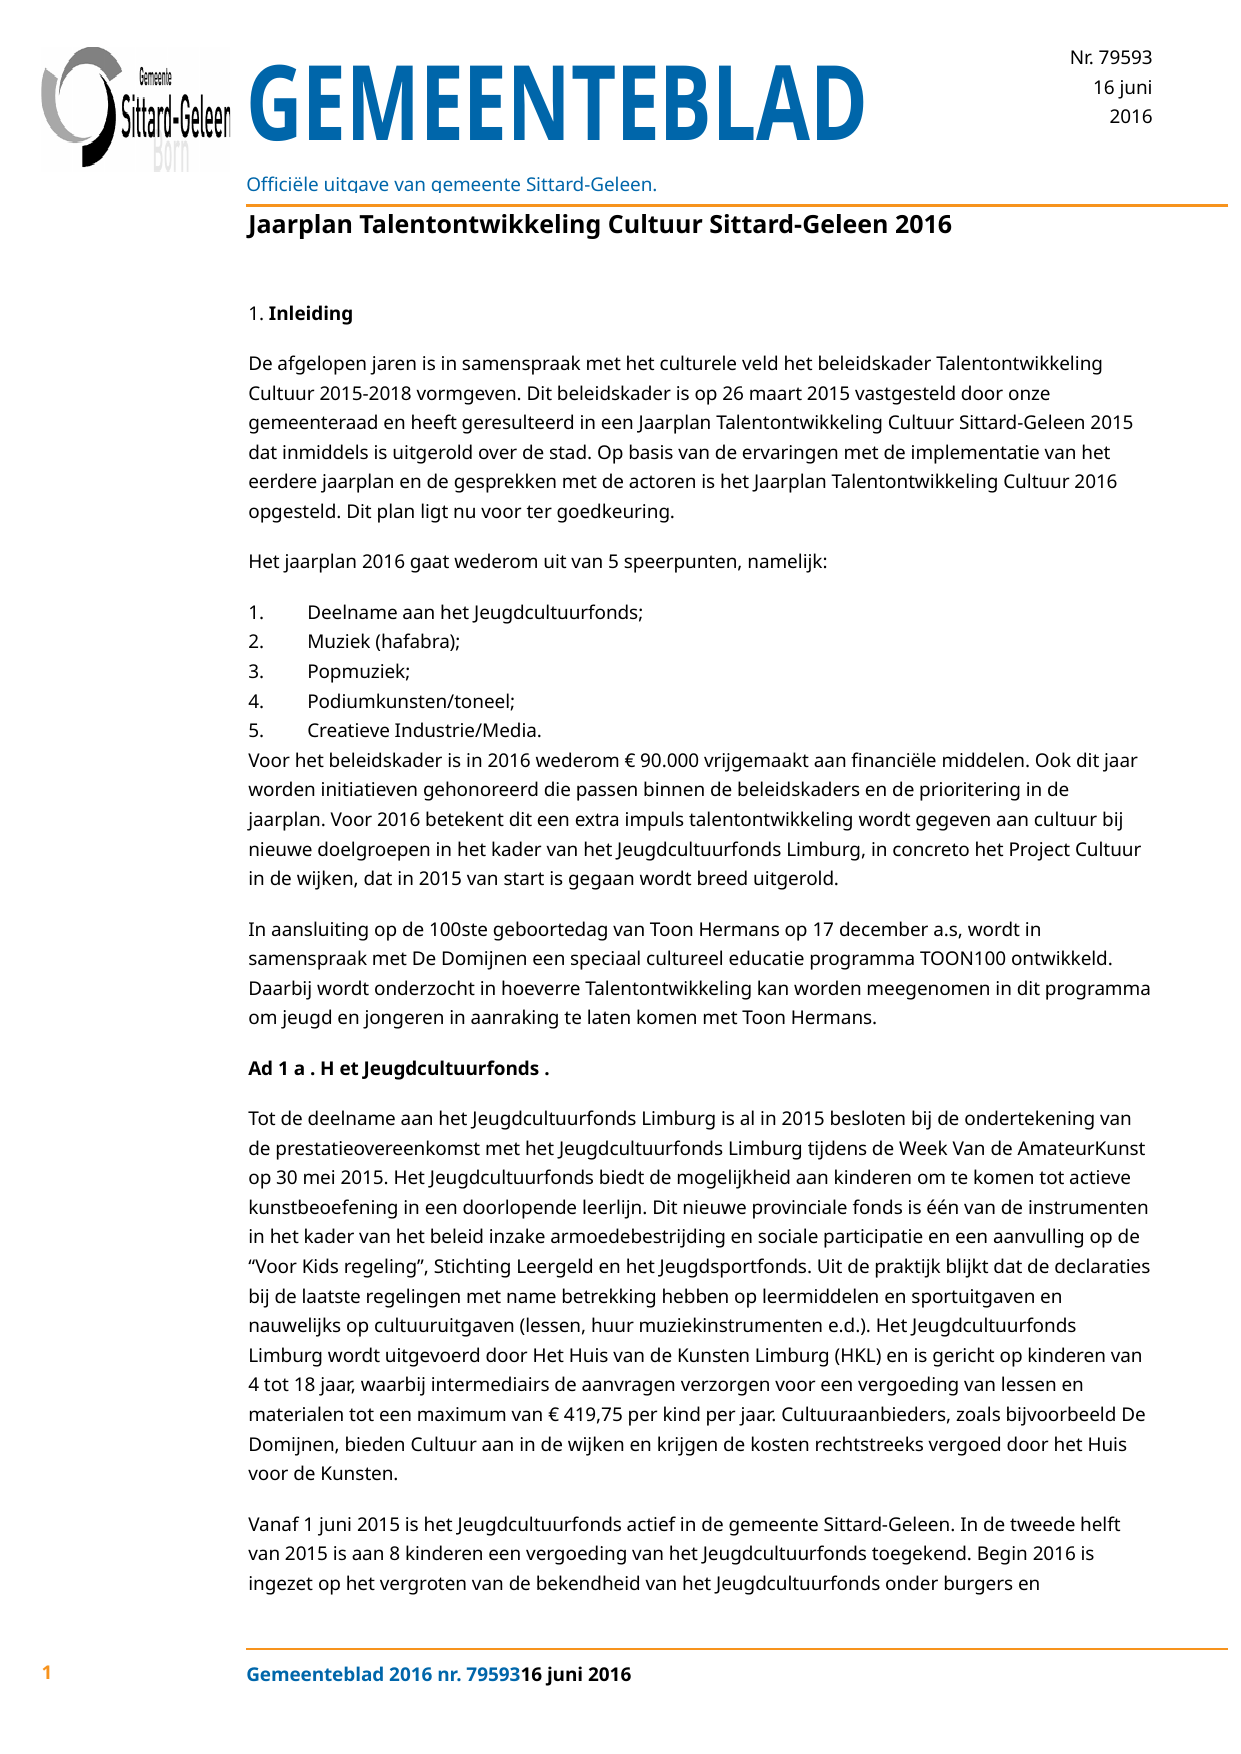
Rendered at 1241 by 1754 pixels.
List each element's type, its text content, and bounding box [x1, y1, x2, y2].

list Creatieve Industrie/Media. [248, 717, 1152, 743]
text Het jaarplan 2016 gaat wederom uit van 5 speerpunten, namelijk: [248, 549, 1152, 574]
text Tot de deelname aan het Jeugdcultuurfonds Limburg is al in 2015 besloten bij de ondertekening van de prestatieovereenkomst met het Jeugdcultuurfonds Limburg tijdens de Week Van de AmateurKunst op 30 mei 2015. Het Jeugdcultuurfonds biedt de mogelijkheid aan kinderen om te komen tot actieve kunstbeoefening in een doorlopende leerlijn. Dit nieuwe provinciale fonds is één van de instrumenten in het kader van het beleid inzake armoedebestrijding en sociale participatie en een aanvulling op de “Voor Kids regeling”, Stichting Leergeld en het Jeugdsportfonds. Uit de praktijk blijkt dat de declaraties bij de laatste regelingen met name betrekking hebben op leermiddelen en sportuitgaven en nauwelijks op cultuuruitgaven (lessen, huur muziekinstrumenten e.d.). Het Jeugdcultuurfonds Limburg wordt uitgevoerd door Het Huis van de Kunsten Limburg (HKL) en is gericht op kinderen van 4 tot 18 jaar, waarbij intermediairs de aanvragen verzorgen voor een vergoeding van lessen en materialen tot een maximum van € 419,75 per kind per jaar. Cultuuraanbieders, zoals bijvoorbeeld De Domijnen, bieden Cultuur aan in de wijken en krijgen de kosten rechtstreeks vergoed door het Huis voor de Kunsten. [248, 1105, 1152, 1486]
text 1. Inleiding [248, 300, 1152, 326]
list Popmuziek; [248, 658, 1152, 684]
text Voor het beleidskader is in 2016 wederom € 90.000 vrijgemaakt aan financiële middelen. Ook dit jaar worden initiatieven gehonoreerd die passen binnen de beleidskaders en de prioritering in de jaarplan. Voor 2016 betekent dit een extra impuls talentontwikkeling wordt gegeven aan cultuur bij nieuwe doelgroepen in het kader van het Jeugdcultuurfonds Limburg, in concreto het Project Cultuur in de wijken, dat in 2015 van start is gegaan wordt breed uitgerold. [248, 747, 1152, 891]
text Ad 1 a . H et Jeugdcultuurfonds . [248, 1055, 1152, 1081]
text Jaarplan Talentontwikkeling Cultuur Sittard-Geleen 2016 [248, 207, 1152, 241]
list Muziek (hafabra); [248, 629, 1152, 654]
text Vanaf 1 juni 2015 is het Jeugdcultuurfonds actief in de gemeente Sittard-Geleen. In de tweede helft van 2015 is aan 8 kinderen een vergoeding van het Jeugdcultuurfonds toegekend. Begin 2016 is ingezet op het vergroten van de bekendheid van het Jeugdcultuurfonds onder burgers en [248, 1511, 1152, 1596]
list Deelname aan het Jeugdcultuurfonds; [248, 599, 1152, 625]
text In aansluiting op de 100ste geboortedag van Toon Hermans op 17 december a.s, wordt in samenspraak met De Domijnen een speciaal cultureel educatie programma TOON100 ontwikkeld. Daarbij wordt onderzocht in hoeverre Talentontwikkeling kan worden meegenomen in dit programma om jeugd en jongeren in aanraking te laten komen met Toon Hermans. [248, 916, 1152, 1030]
text De afgelopen jaren is in samenspraak met het culturele veld het beleidskader Talentontwikkeling Cultuur 2015-2018 vormgeven. Dit beleidskader is op 26 maart 2015 vastgesteld door onze gemeenteraad en heeft geresulteerd in een Jaarplan Talentontwikkeling Cultuur Sittard-Geleen 2015 dat inmiddels is uitgerold over de stad. Op basis van de ervaringen met de implementatie van het eerdere jaarplan en de gesprekken met de actoren is het Jaarplan Talentontwikkeling Cultuur 2016 opgesteld. Dit plan ligt nu voor ter goedkeuring. [248, 350, 1152, 524]
picture [41, 47, 231, 172]
list Podiumkunsten/toneel; [248, 688, 1152, 713]
